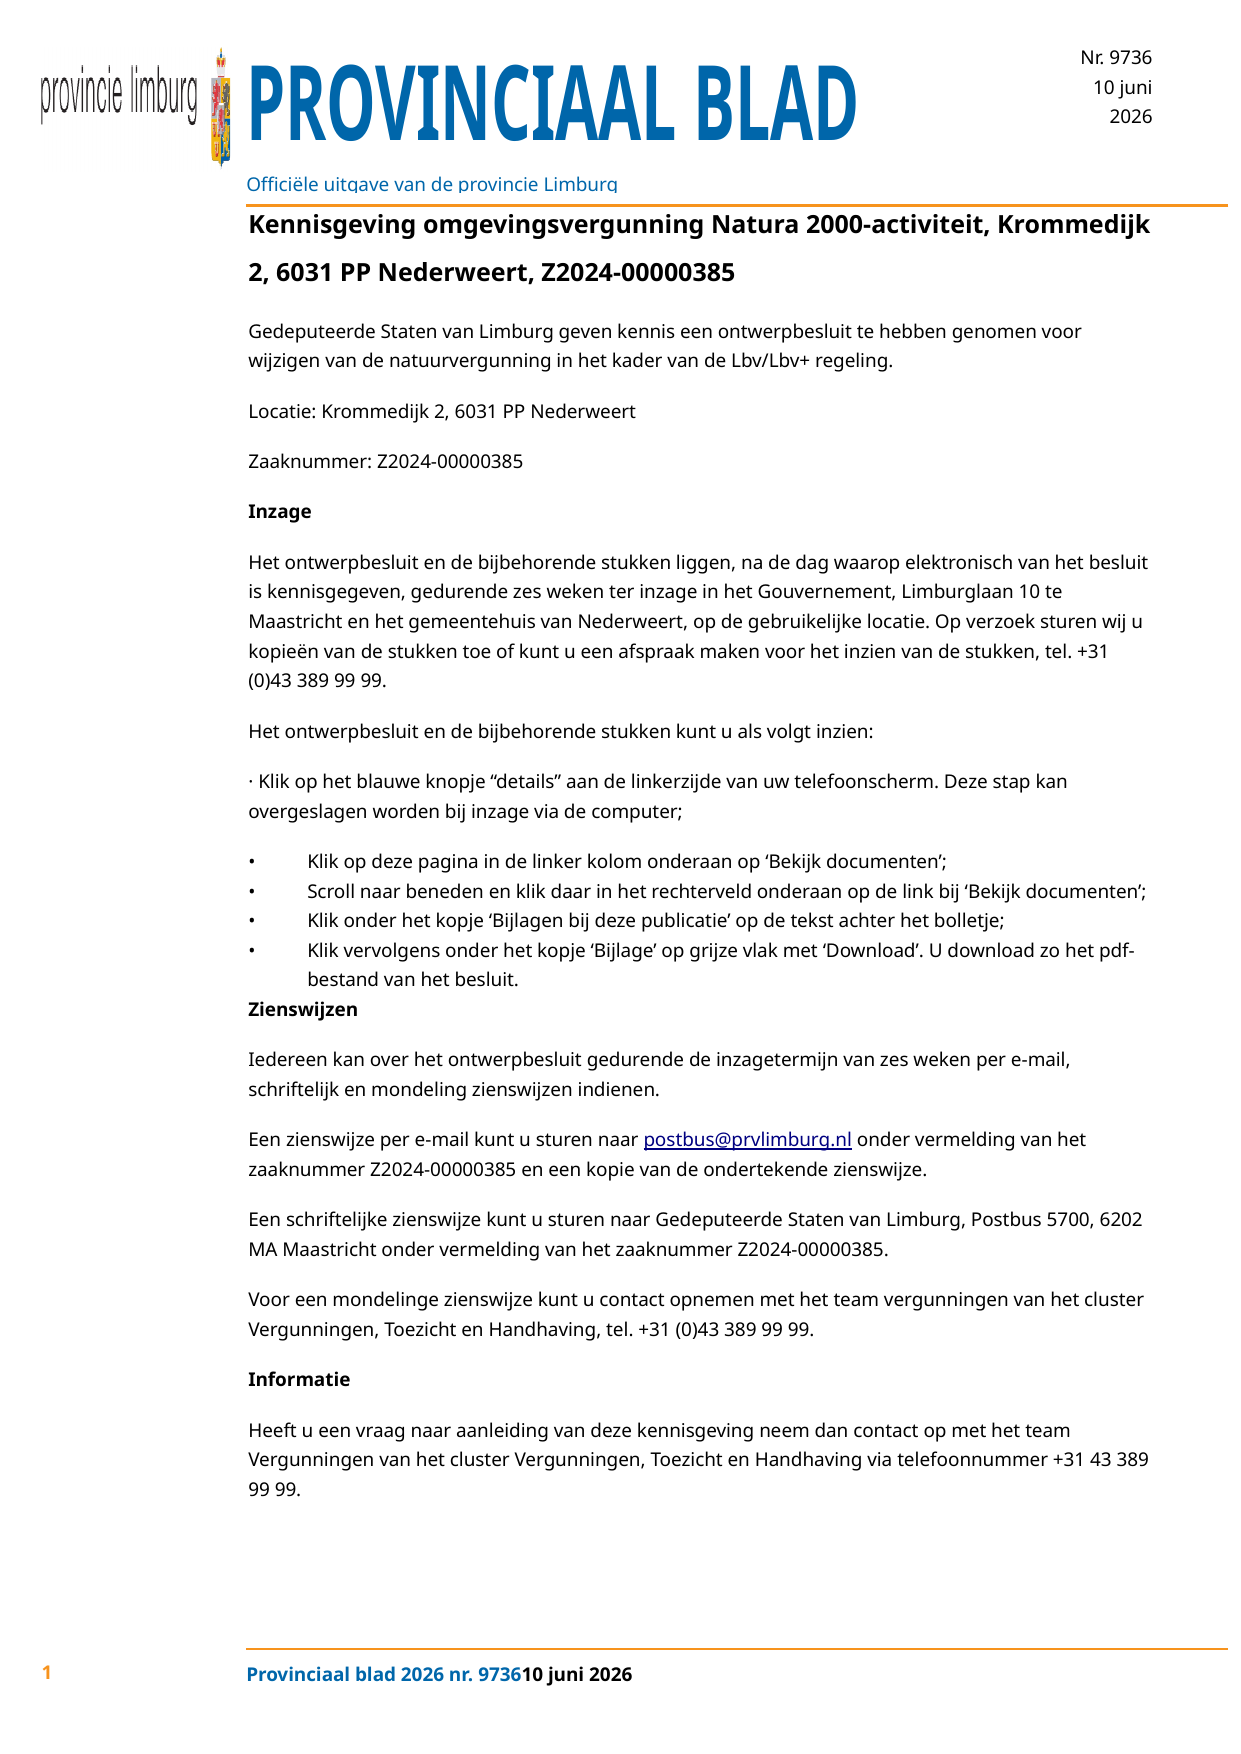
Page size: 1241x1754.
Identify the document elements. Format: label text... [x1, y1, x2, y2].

text Kennisgeving omgevingsvergunning Natura 2000-activiteit, Krommedijk 2, 6031 PP Nederweert, Z2024-00000385 [248, 207, 1152, 288]
text Het ontwerpbesluit en de bijbehorende stukken kunt u als volgt inzien: [248, 718, 1152, 744]
text Het ontwerpbesluit en de bijbehorende stukken liggen, na de dag waarop elektronisch van het besluit is kennisgegeven, gedurende zes weken ter inzage in het Gouvernement, Limburglaan 10 te Maastricht en het gemeentehuis van Nederweert, op de gebruikelijke locatie. Op verzoek sturen wij u kopieën van de stukken toe of kunt u een afspraak maken voor het inzien van de stukken, tel. +31 (0)43 389 99 99. [248, 549, 1152, 693]
picture [41, 47, 231, 172]
text Locatie: Krommedijk 2, 6031 PP Nederweert [248, 398, 1152, 424]
list Klik vervolgens onder het kopje ‘Bijlage’ op grijze vlak met ‘Download’. U download zo het pdf-bestand van het besluit. [248, 937, 1152, 992]
text Een zienswijze per e-mail kunt u sturen naar postbus@prvlimburg.nl onder vermelding van het zaaknummer Z2024-00000385 en een kopie van de ondertekende zienswijze. [248, 1127, 1152, 1182]
text Voor een mondelinge zienswijze kunt u contact opnemen met het team vergunningen van het cluster Vergunningen, Toezicht en Handhaving, tel. +31 (0)43 389 99 99. [248, 1287, 1152, 1342]
text Iedereen kan over het ontwerpbesluit gedurende de inzagetermijn van zes weken per e-mail, schriftelijk en mondeling zienswijzen indienen. [248, 1047, 1152, 1102]
text · Klik op het blauwe knopje “details” aan de linkerzijde van uw telefoonscherm. Deze stap kan overgeslagen worden bij inzage via de computer; [248, 768, 1152, 824]
text Informatie [248, 1367, 1152, 1392]
text Zienswijzen [248, 996, 1152, 1022]
text Zaaknummer: Z2024-00000385 [248, 448, 1152, 474]
text Inzage [248, 499, 1152, 524]
text Heeft u een vraag naar aanleiding van deze kennisgeving neem dan contact op met het team Vergunningen van het cluster Vergunningen, Toezicht en Handhaving via telefoonnummer +31 43 389 99 99. [248, 1417, 1152, 1502]
list Klik op deze pagina in de linker kolom onderaan op ‘Bekijk documenten’; [248, 848, 1152, 874]
list Klik onder het kopje ‘Bijlagen bij deze publicatie’ op de tekst achter het bolletje; [248, 907, 1152, 933]
text Gedeputeerde Staten van Limburg geven kennis een ontwerpbesluit te hebben genomen voor wijzigen van de natuurvergunning in het kader van de Lbv/Lbv+ regeling. [248, 318, 1152, 373]
list Scroll naar beneden en klik daar in het rechterveld onderaan op de link bij ‘Bekijk documenten’; [248, 878, 1152, 904]
text Een schriftelijke zienswijze kunt u sturen naar Gedeputeerde Staten van Limburg, Postbus 5700, 6202 MA Maastricht onder vermelding van het zaaknummer Z2024-00000385. [248, 1207, 1152, 1262]
